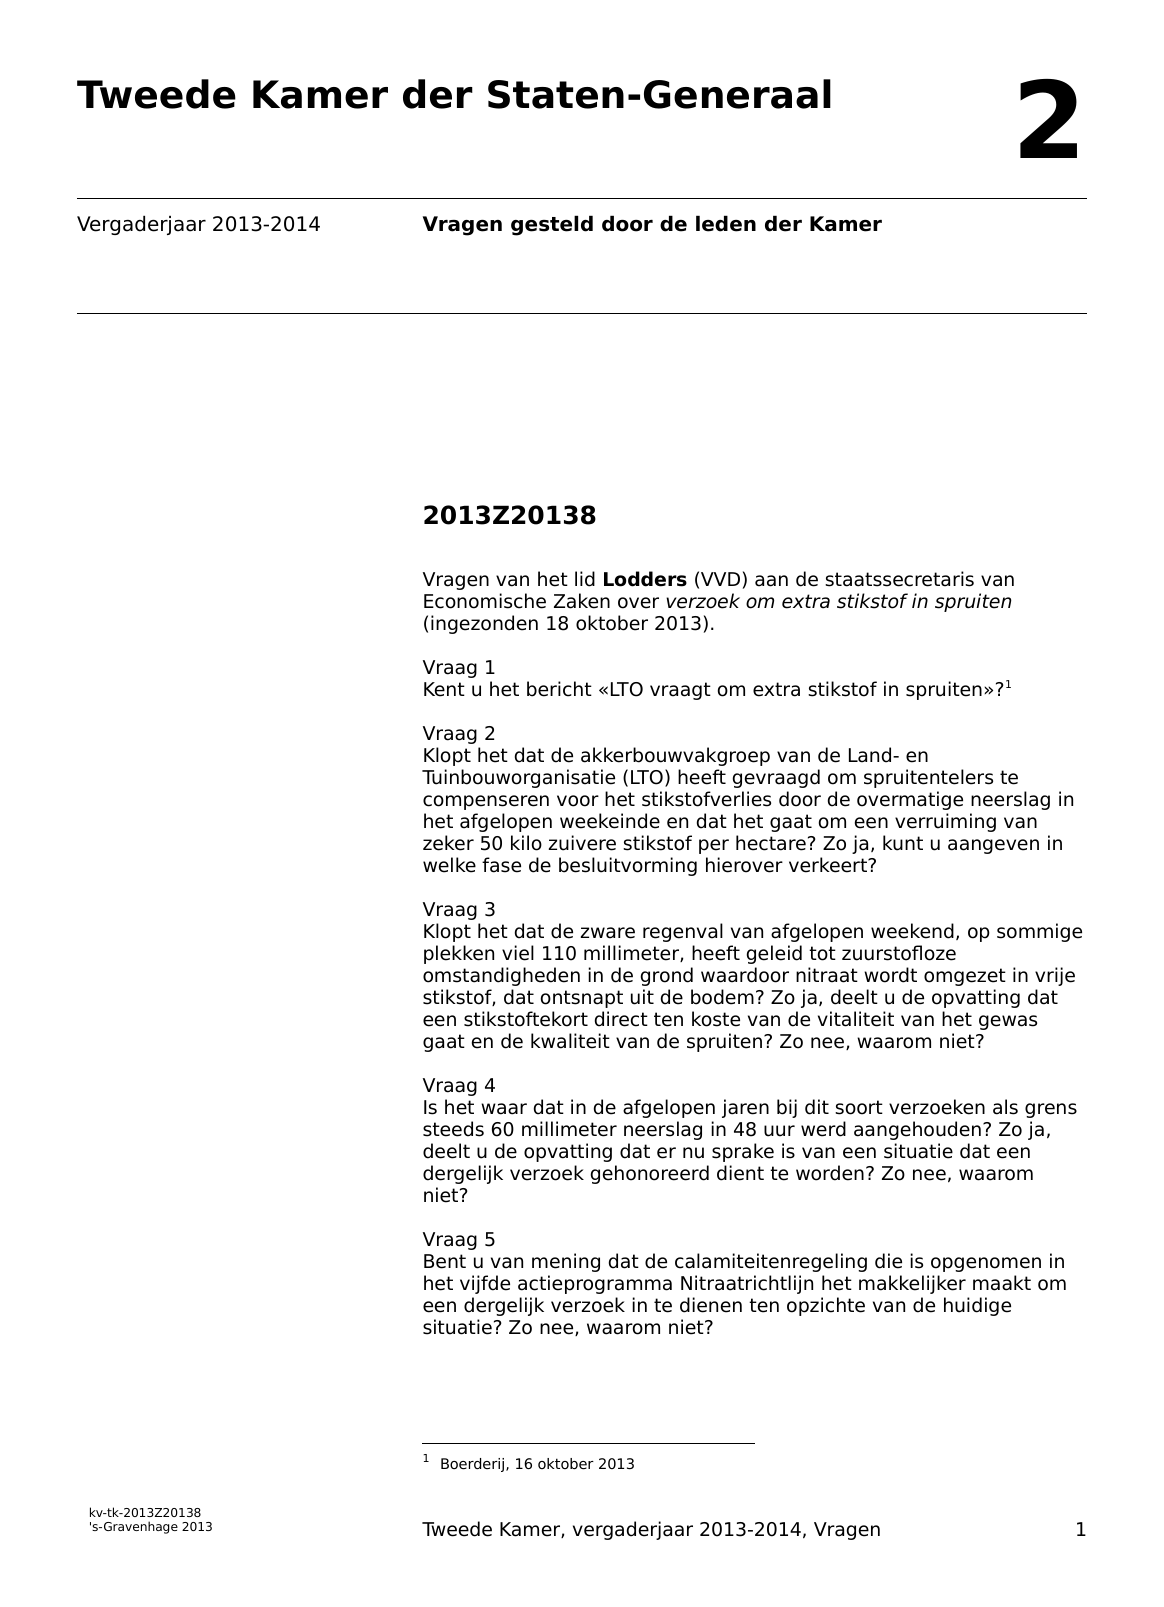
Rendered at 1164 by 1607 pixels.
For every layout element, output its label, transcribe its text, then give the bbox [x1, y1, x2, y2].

text Vraag 4 [422, 1075, 1087, 1097]
text Vraag 2 [422, 723, 1087, 745]
table_header Tweede Kamer der Staten-Generaal [77, 59, 886, 198]
text Klopt het dat de zware regenval van afgelopen weekend, op sommige plekken viel 110 millimeter, heeft geleid tot zuurstofloze omstandigheden in de grond waardoor nitraat wordt omgezet in vrije stikstof, dat ontsnapt uit de bodem? Zo ja, deelt u de opvatting dat een stikstoftekort direct ten koste van de vitaliteit van het gewas gaat en de kwaliteit van de spruiten? Zo nee, waarom niet? [422, 921, 1087, 1053]
text Vraag 1 [422, 657, 1087, 679]
text Vragen van het lid Lodders (VVD) aan de staatssecretaris van Economische Zaken over verzoek om extra stikstof in spruiten (ingezonden 18 oktober 2013). [422, 569, 1087, 635]
table_cell Vragen gesteld door de leden der Kamer [422, 199, 1087, 313]
table_header 2 [886, 59, 1087, 198]
text 's-Gravenhage 2013 [88, 1520, 323, 1534]
text Kent u het bericht «LTO vraagt om extra stikstof in spruiten»? [422, 679, 1087, 701]
text Vraag 3 [422, 899, 1087, 921]
text Klopt het dat de akkerbouwvakgroep van de Land- en Tuinbouworganisatie (LTO) heeft gevraagd om spruitentelers te compenseren voor het stikstofverlies door de overmatige neerslag in het afgelopen weekeinde en dat het gaat om een verruiming van zeker 50 kilo zuivere stikstof per hectare? Zo ja, kunt u aangeven in welke fase de besluitvorming hierover verkeert? [422, 745, 1087, 877]
text 2013Z20138 [422, 501, 1087, 531]
text Bent u van mening dat de calamiteitenregeling die is opgenomen in het vijfde actieprogramma Nitraatrichtlijn het makkelijker maakt om een dergelijk verzoek in te dienen ten opzichte van de huidige situatie? Zo nee, waarom niet? [422, 1251, 1087, 1339]
text Vraag 5 [422, 1229, 1087, 1251]
text Is het waar dat in de afgelopen jaren bij dit soort verzoeken als grens steeds 60 millimeter neerslag in 48 uur werd aangehouden? Zo ja, deelt u de opvatting dat er nu sprake is van een situatie dat een dergelijk verzoek gehonoreerd dient te worden? Zo nee, waarom niet? [422, 1097, 1087, 1207]
text Boerderij, 16 oktober 2013 [422, 1452, 1087, 1474]
table_cell Vergaderjaar 2013-2014 [77, 199, 422, 313]
text kv-tk-2013Z20138 [88, 1506, 323, 1520]
